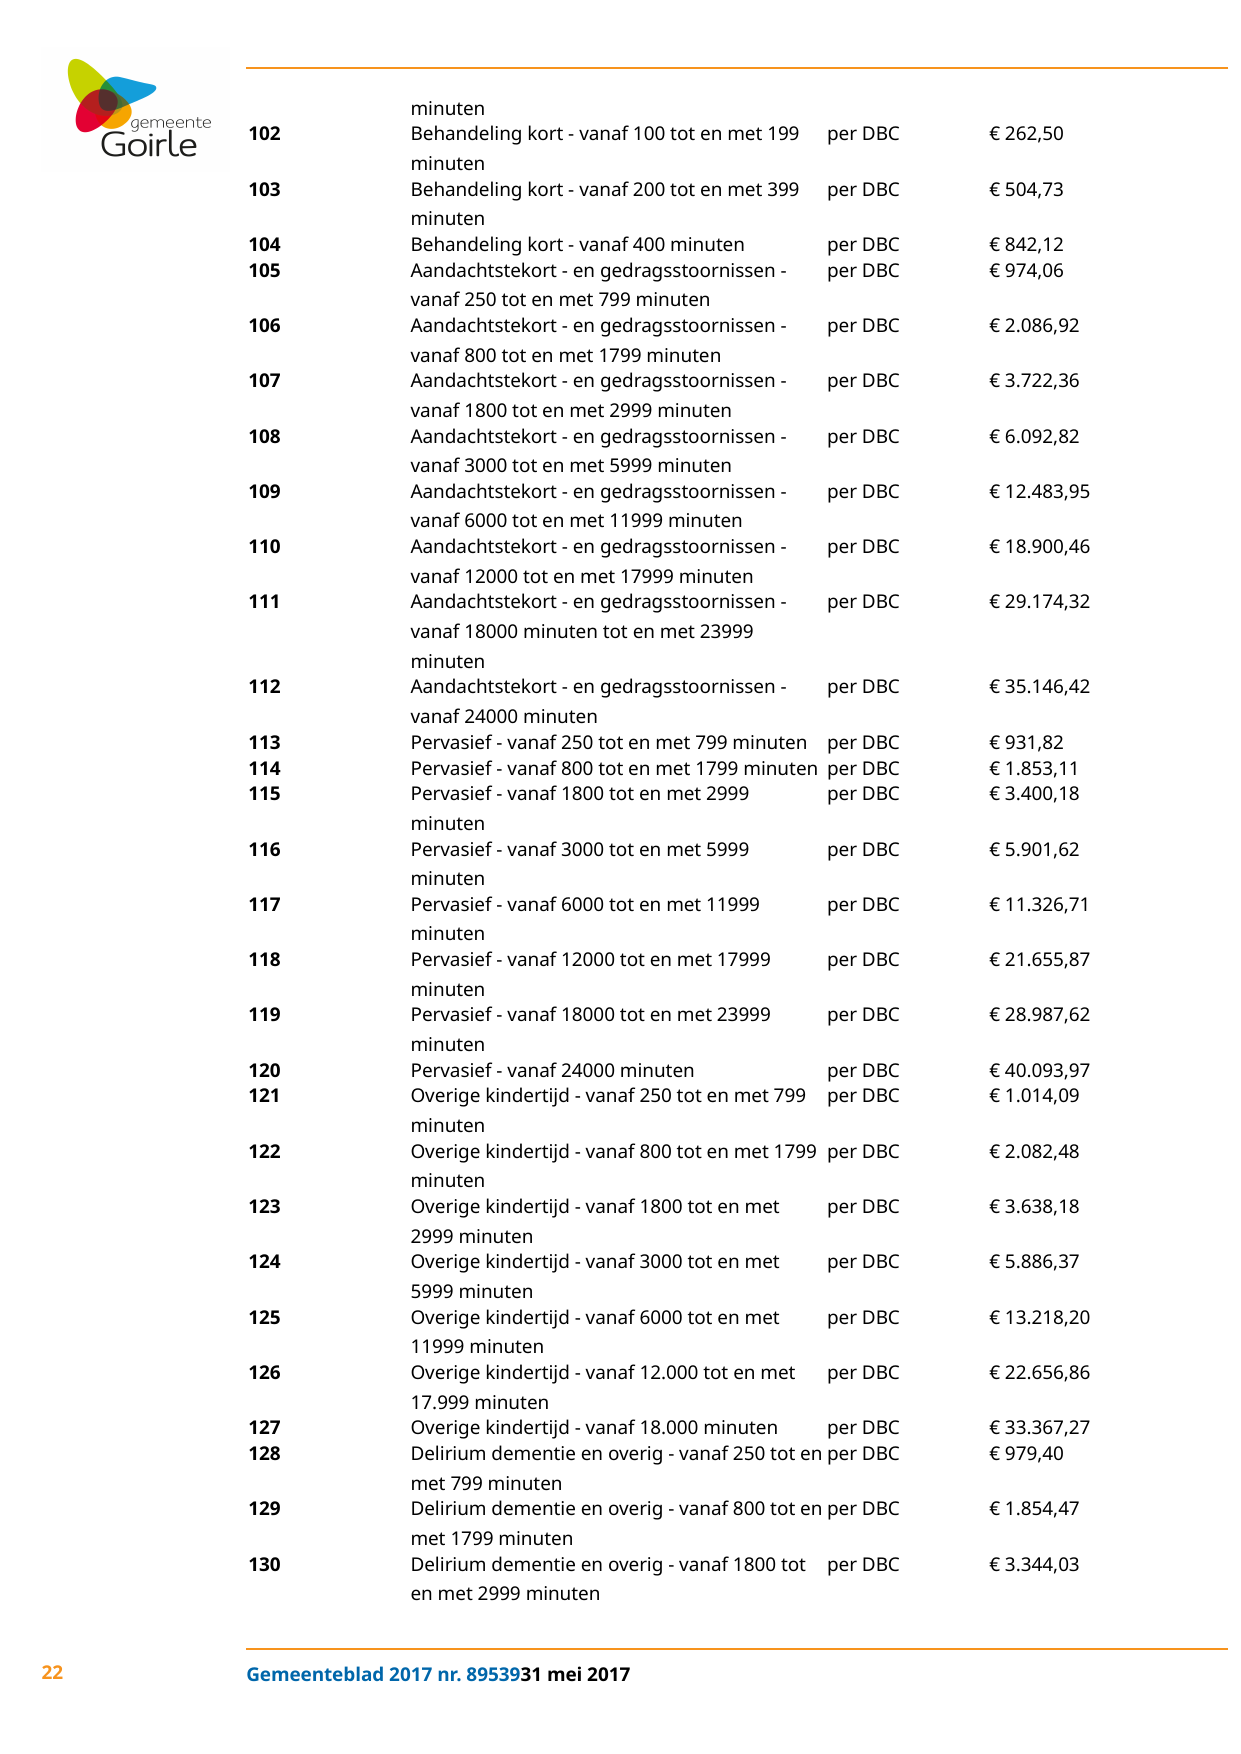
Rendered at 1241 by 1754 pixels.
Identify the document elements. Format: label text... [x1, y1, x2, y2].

table_cell € 5.886,37 [989, 1249, 1152, 1304]
table_cell Aandachtstekort - en gedragsstoornissen - vanaf 24000 minuten [410, 674, 827, 729]
table_cell Aandachtstekort - en gedragsstoornissen - vanaf 3000 tot en met 5999 minuten [410, 423, 827, 478]
table_cell Aandachtstekort - en gedragsstoornissen - vanaf 6000 tot en met 11999 minuten [410, 478, 827, 533]
table_cell € 3.638,18 [989, 1193, 1152, 1249]
table_cell € 18.900,46 [989, 534, 1152, 589]
table_cell 116 [248, 836, 410, 891]
table_cell € 2.086,92 [989, 312, 1152, 367]
table_cell Pervasief - vanaf 3000 tot en met 5999 minuten [410, 836, 827, 891]
table_cell per DBC [827, 1304, 989, 1359]
table_cell € 262,50 [989, 121, 1152, 176]
table_cell Pervasief - vanaf 24000 minuten [410, 1057, 827, 1083]
table_cell 118 [248, 946, 410, 1002]
table_cell per DBC [827, 1496, 989, 1551]
table_cell Behandeling kort - vanaf 400 minuten [410, 231, 827, 257]
table_cell € 12.483,95 [989, 478, 1152, 533]
table_cell Pervasief - vanaf 1800 tot en met 2999 minuten [410, 780, 827, 836]
table_cell per DBC [827, 176, 989, 231]
table_cell 126 [248, 1359, 410, 1414]
table_cell 108 [248, 423, 410, 478]
table_cell Aandachtstekort - en gedragsstoornissen - vanaf 18000 minuten tot en met 23999 minuten [410, 589, 827, 674]
table_cell per DBC [827, 1249, 989, 1304]
table_cell € 22.656,86 [989, 1359, 1152, 1414]
table_cell Aandachtstekort - en gedragsstoornissen - vanaf 1800 tot en met 2999 minuten [410, 368, 827, 423]
table_cell € 3.344,03 [989, 1551, 1152, 1606]
table_cell € 979,40 [989, 1440, 1152, 1496]
table_cell Pervasief - vanaf 18000 tot en met 23999 minuten [410, 1002, 827, 1057]
table_cell per DBC [827, 1002, 989, 1057]
table_cell per DBC [827, 1057, 989, 1083]
table_cell per DBC [827, 780, 989, 836]
table_cell 111 [248, 589, 410, 674]
table_cell per DBC [827, 946, 989, 1002]
table_cell € 6.092,82 [989, 423, 1152, 478]
table_cell per DBC [827, 836, 989, 891]
table_cell € 13.218,20 [989, 1304, 1152, 1359]
table_cell 112 [248, 674, 410, 729]
table_cell per DBC [827, 478, 989, 533]
table_cell 129 [248, 1496, 410, 1551]
table_cell Overige kindertijd - vanaf 3000 tot en met 5999 minuten [410, 1249, 827, 1304]
table_cell € 1.853,11 [989, 755, 1152, 780]
table_cell 122 [248, 1138, 410, 1193]
table_cell 113 [248, 729, 410, 755]
table_cell 121 [248, 1083, 410, 1138]
table_cell per DBC [827, 1440, 989, 1496]
table_cell € 3.722,36 [989, 368, 1152, 423]
table_cell € 974,06 [989, 257, 1152, 312]
table_cell per DBC [827, 1083, 989, 1138]
table_cell Pervasief - vanaf 800 tot en met 1799 minuten [410, 755, 827, 780]
table_cell Overige kindertijd - vanaf 800 tot en met 1799 minuten [410, 1138, 827, 1193]
table_cell € 28.987,62 [989, 1002, 1152, 1057]
table_cell 130 [248, 1551, 410, 1606]
table_cell 115 [248, 780, 410, 836]
table_cell 107 [248, 368, 410, 423]
table_cell per DBC [827, 891, 989, 946]
table_cell 120 [248, 1057, 410, 1083]
table_cell per DBC [827, 674, 989, 729]
table_cell 103 [248, 176, 410, 231]
table_cell per DBC [827, 1138, 989, 1193]
table_cell Overige kindertijd - vanaf 250 tot en met 799 minuten [410, 1083, 827, 1138]
table_cell € 3.400,18 [989, 780, 1152, 836]
table_cell € 29.174,32 [989, 589, 1152, 674]
table_cell minuten [410, 95, 827, 121]
table_cell per DBC [827, 368, 989, 423]
table_cell € 504,73 [989, 176, 1152, 231]
table_cell per DBC [827, 312, 989, 367]
table_cell 110 [248, 534, 410, 589]
table_cell Aandachtstekort - en gedragsstoornissen - vanaf 250 tot en met 799 minuten [410, 257, 827, 312]
table_cell per DBC [827, 1415, 989, 1440]
table_cell 128 [248, 1440, 410, 1496]
table_cell € 33.367,27 [989, 1415, 1152, 1440]
table_cell per DBC [827, 257, 989, 312]
table_cell 109 [248, 478, 410, 533]
table_cell € 11.326,71 [989, 891, 1152, 946]
table_cell per DBC [827, 1359, 989, 1414]
table_cell 125 [248, 1304, 410, 1359]
table_cell Overige kindertijd - vanaf 1800 tot en met 2999 minuten [410, 1193, 827, 1249]
table_cell 114 [248, 755, 410, 780]
table_cell € 1.014,09 [989, 1083, 1152, 1138]
table_cell 105 [248, 257, 410, 312]
table_cell 127 [248, 1415, 410, 1440]
table_cell 102 [248, 121, 410, 176]
table_cell € 40.093,97 [989, 1057, 1152, 1083]
table_cell [827, 95, 989, 121]
table_cell € 35.146,42 [989, 674, 1152, 729]
table_cell Pervasief - vanaf 6000 tot en met 11999 minuten [410, 891, 827, 946]
table_cell per DBC [827, 755, 989, 780]
table_cell 123 [248, 1193, 410, 1249]
table_cell per DBC [827, 534, 989, 589]
table_cell Pervasief - vanaf 12000 tot en met 17999 minuten [410, 946, 827, 1002]
table_cell Aandachtstekort - en gedragsstoornissen - vanaf 12000 tot en met 17999 minuten [410, 534, 827, 589]
table_cell Behandeling kort - vanaf 100 tot en met 199 minuten [410, 121, 827, 176]
table_cell Delirium dementie en overig - vanaf 800 tot en met 1799 minuten [410, 1496, 827, 1551]
table_cell 104 [248, 231, 410, 257]
table_cell per DBC [827, 423, 989, 478]
table_cell 119 [248, 1002, 410, 1057]
table_cell 124 [248, 1249, 410, 1304]
table_cell € 21.655,87 [989, 946, 1152, 1002]
picture [41, 47, 231, 172]
table_cell Delirium dementie en overig - vanaf 250 tot en met 799 minuten [410, 1440, 827, 1496]
table_cell Overige kindertijd - vanaf 12.000 tot en met 17.999 minuten [410, 1359, 827, 1414]
table_cell per DBC [827, 1551, 989, 1606]
table_cell [989, 95, 1152, 121]
table_cell € 931,82 [989, 729, 1152, 755]
table_cell € 1.854,47 [989, 1496, 1152, 1551]
table_cell € 2.082,48 [989, 1138, 1152, 1193]
table_cell per DBC [827, 589, 989, 674]
table_cell per DBC [827, 1193, 989, 1249]
table_cell 117 [248, 891, 410, 946]
table_cell per DBC [827, 729, 989, 755]
table_cell Aandachtstekort - en gedragsstoornissen - vanaf 800 tot en met 1799 minuten [410, 312, 827, 367]
table_cell € 5.901,62 [989, 836, 1152, 891]
table_cell Delirium dementie en overig - vanaf 1800 tot en met 2999 minuten [410, 1551, 827, 1606]
table_cell Overige kindertijd - vanaf 6000 tot en met 11999 minuten [410, 1304, 827, 1359]
table_cell Overige kindertijd - vanaf 18.000 minuten [410, 1415, 827, 1440]
table_cell 106 [248, 312, 410, 367]
table_cell € 842,12 [989, 231, 1152, 257]
table_cell per DBC [827, 231, 989, 257]
table_cell per DBC [827, 121, 989, 176]
table_cell Behandeling kort - vanaf 200 tot en met 399 minuten [410, 176, 827, 231]
table_cell Pervasief - vanaf 250 tot en met 799 minuten [410, 729, 827, 755]
table_cell [248, 95, 410, 121]
